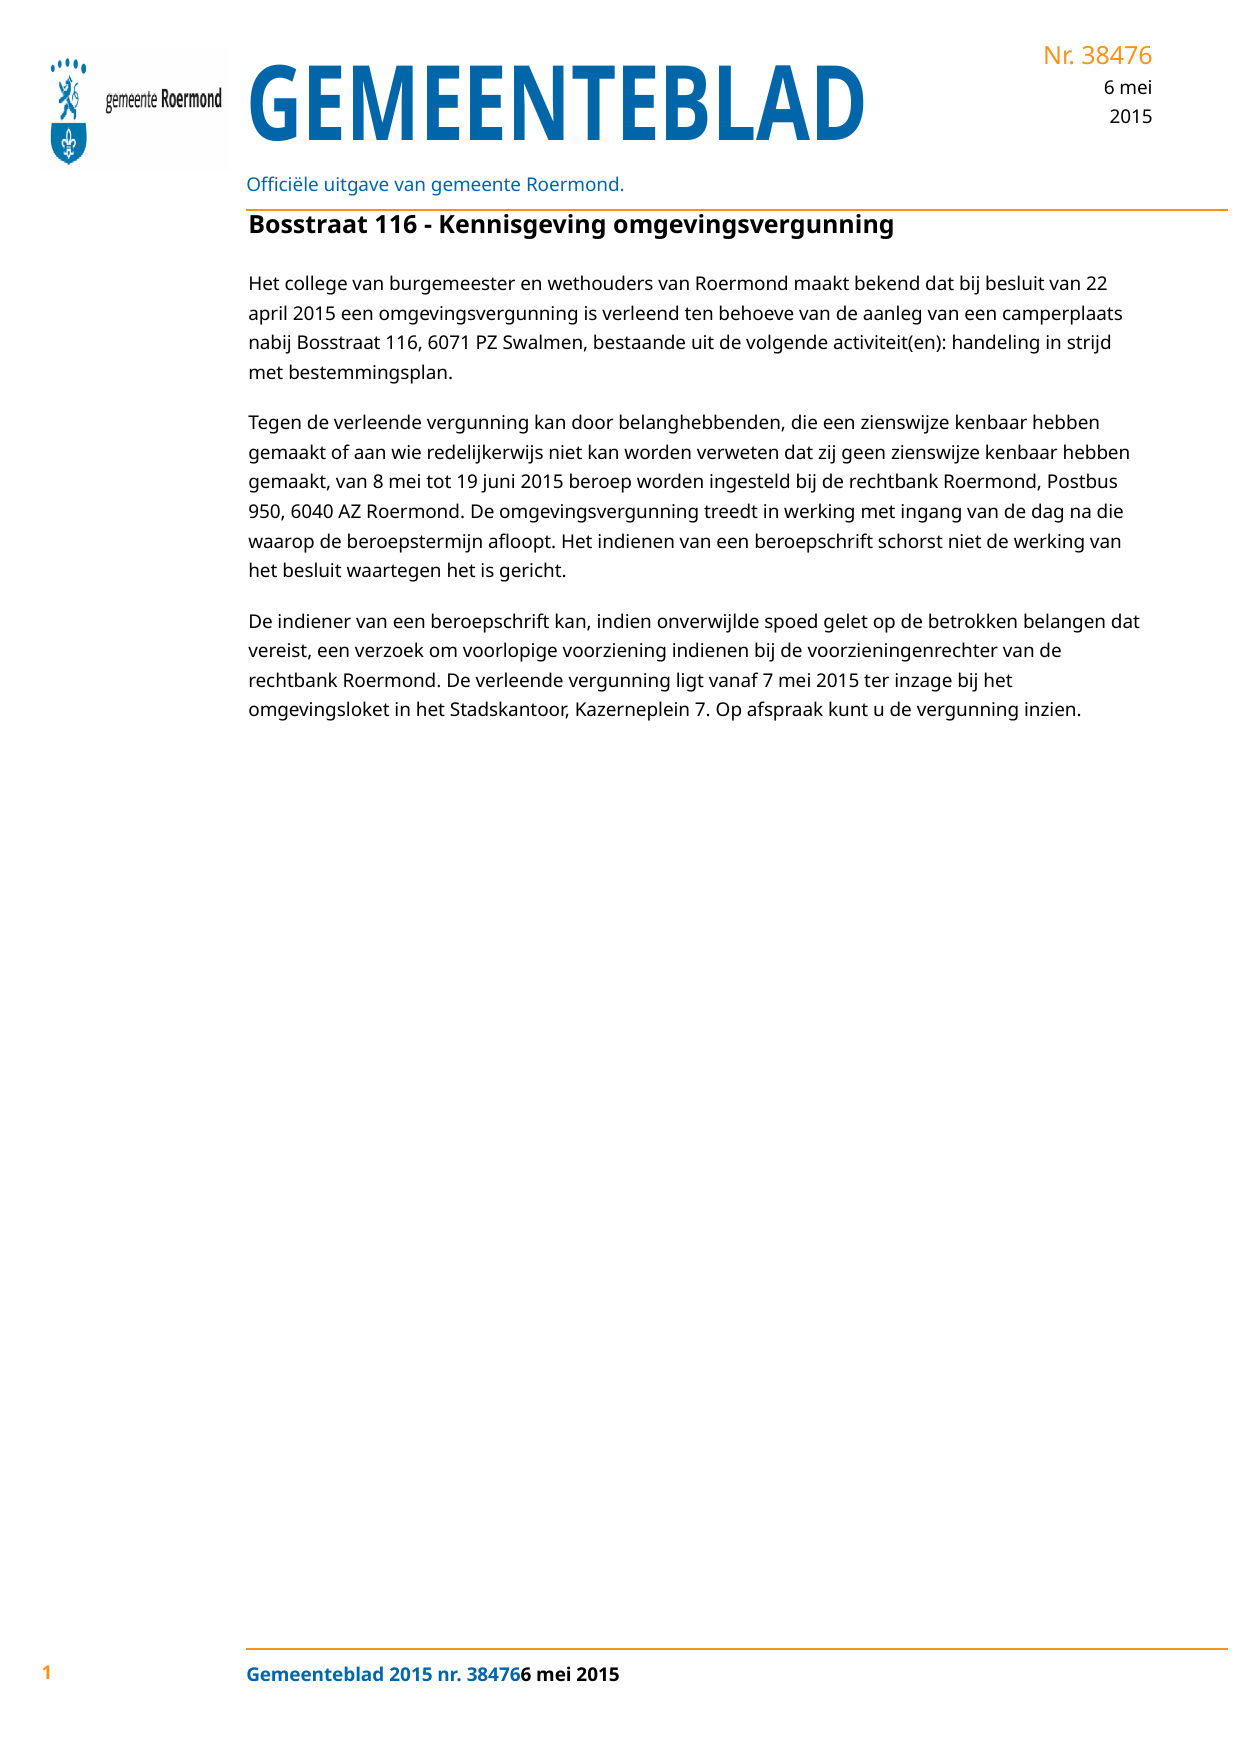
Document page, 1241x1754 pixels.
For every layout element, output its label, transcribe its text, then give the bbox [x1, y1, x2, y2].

text Tegen de verleende vergunning kan door belanghebbenden, die een zienswijze kenbaar hebben gemaakt of aan wie redelijkerwijs niet kan worden verweten dat zij geen zienswijze kenbaar hebben gemaakt, van 8 mei tot 19 juni 2015 beroep worden ingesteld bij de rechtbank Roermond, Postbus 950, 6040 AZ Roermond. De omgevingsvergunning treedt in werking met ingang van de dag na die waarop de beroepstermijn afloopt. Het indienen van een beroepschrift schorst niet de werking van het besluit waartegen het is gericht. [248, 409, 1152, 583]
text Bosstraat 116 - Kennisgeving omgevingsvergunning [248, 211, 1152, 241]
text Het college van burgemeester en wethouders van Roermond maakt bekend dat bij besluit van 22 april 2015 een omgevingsvergunning is verleend ten behoeve van de aanleg van een camperplaats nabij Bosstraat 116, 6071 PZ Swalmen, bestaande uit de volgende activiteit(en): handeling in strijd met bestemmingsplan. [248, 270, 1152, 385]
picture [41, 47, 231, 172]
text De indiener van een beroepschrift kan, indien onverwijlde spoed gelet op de betrokken belangen dat vereist, een verzoek om voorlopige voorziening indienen bij de voorzieningenrechter van de rechtbank Roermond. De verleende vergunning ligt vanaf 7 mei 2015 ter inzage bij het omgevingsloket in het Stadskantoor, Kazerneplein 7. Op afspraak kunt u de vergunning inzien. [248, 608, 1152, 722]
